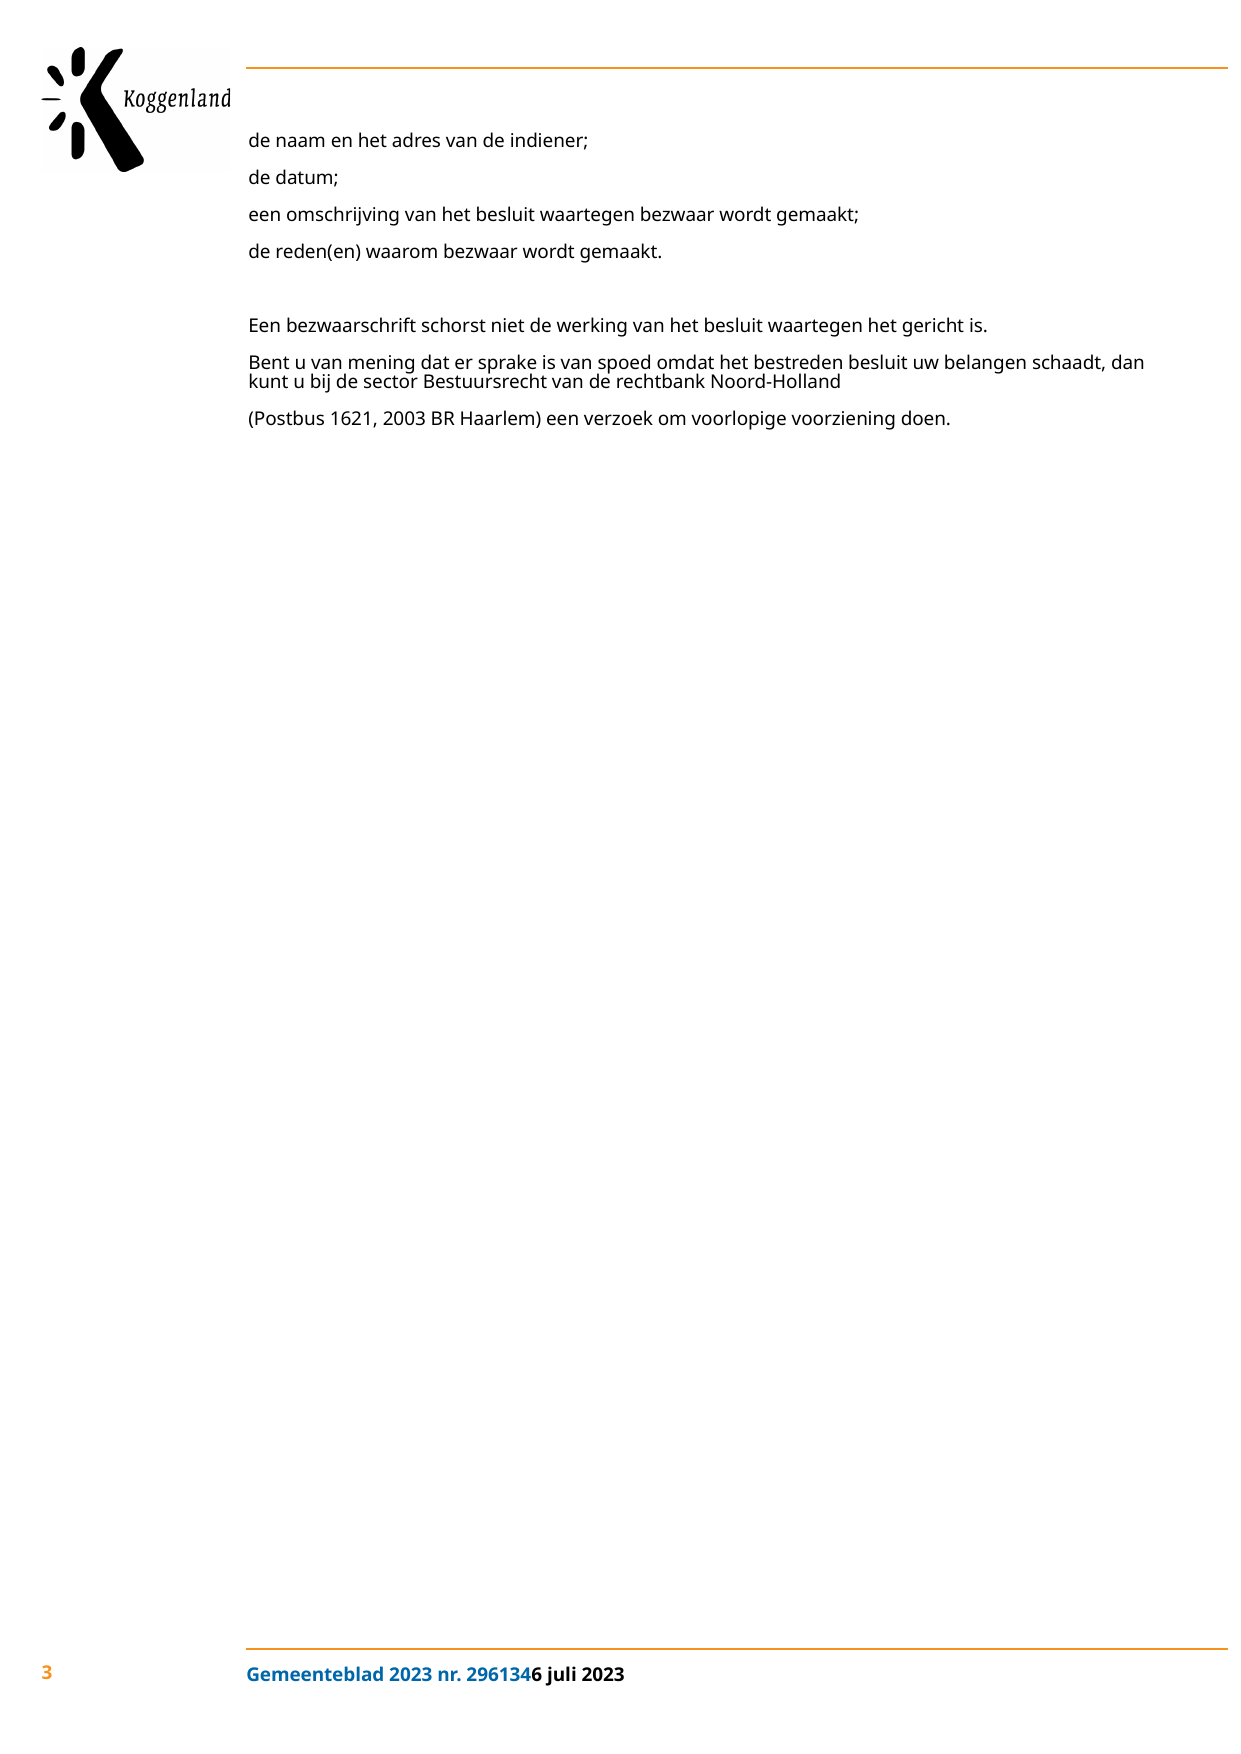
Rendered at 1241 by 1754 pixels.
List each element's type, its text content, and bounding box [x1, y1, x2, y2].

picture [41, 47, 231, 172]
text een omschrijving van het besluit waartegen bezwaar wordt gemaakt; [248, 206, 1152, 225]
text Een bezwaarschrift schorst niet de werking van het besluit waartegen het gericht is. [248, 317, 1152, 336]
text de naam en het adres van de indiener; [248, 132, 1152, 151]
text de datum; [248, 169, 1152, 188]
text de reden(en) waarom bezwaar wordt gemaakt. [248, 243, 1152, 262]
text (Postbus 1621, 2003 BR Haarlem) een verzoek om voorlopige voorziening doen. [248, 410, 1152, 429]
text Bent u van mening dat er sprake is van spoed omdat het bestreden besluit uw belangen schaadt, dan kunt u bij de sector Bestuursrecht van de rechtbank Noord-Holland [248, 354, 1152, 392]
